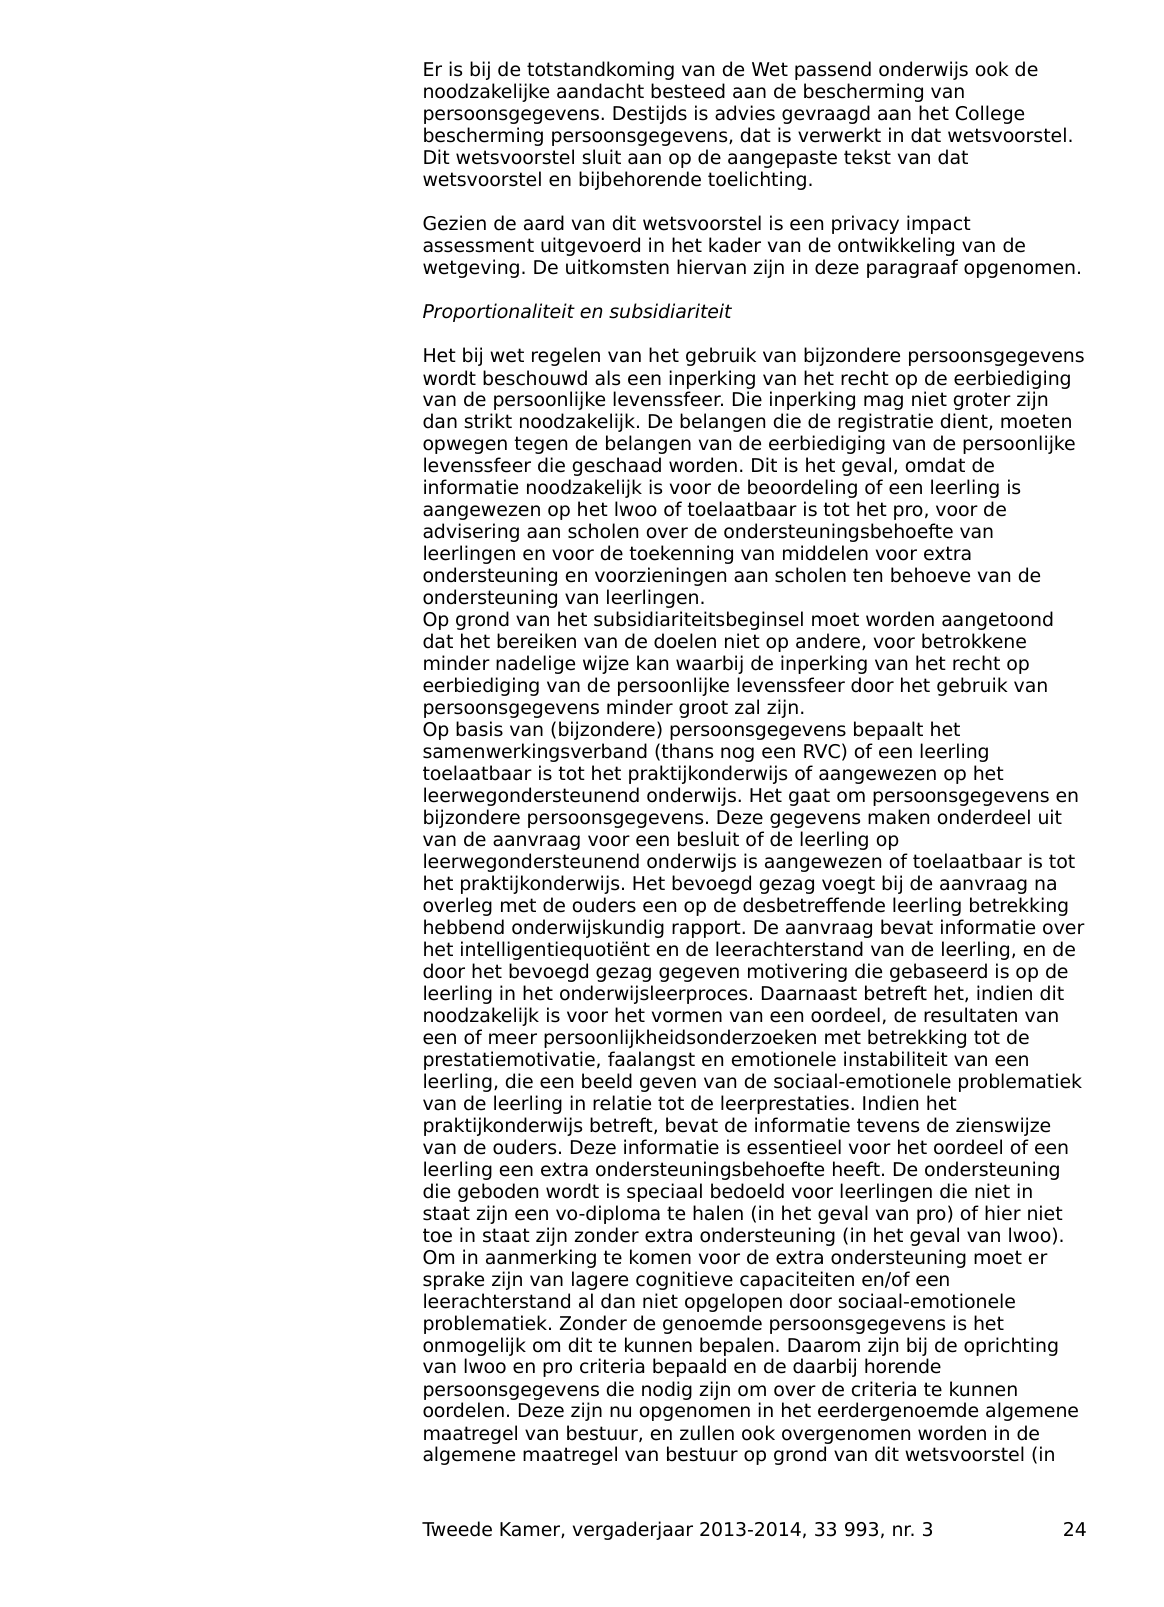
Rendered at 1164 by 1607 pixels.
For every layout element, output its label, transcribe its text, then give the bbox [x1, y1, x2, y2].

subtitle Proportionaliteit en subsidiariteit [422, 301, 1087, 323]
text Het bij wet regelen van het gebruik van bijzondere persoonsgegevens wordt beschouwd als een inperking van het recht op de eerbiediging van de persoonlijke levenssfeer. Die inperking mag niet groter zijn dan strikt noodzakelijk. De belangen die de registratie dient, moeten opwegen tegen de belangen van de eerbiediging van de persoonlijke levenssfeer die geschaad worden. Dit is het geval, omdat de informatie noodzakelijk is voor de beoordeling of een leerling is aangewezen op het lwoo of toelaatbaar is tot het pro, voor de advisering aan scholen over de ondersteuningsbehoefte van leerlingen en voor de toekenning van middelen voor extra ondersteuning en voorzieningen aan scholen ten behoeve van de ondersteuning van leerlingen. [422, 345, 1087, 609]
text Op basis van (bijzondere) persoonsgegevens bepaalt het samenwerkingsverband (thans nog een RVC) of een leerling toelaatbaar is tot het praktijkonderwijs of aangewezen op het leerwegondersteunend onderwijs. Het gaat om persoonsgegevens en bijzondere persoonsgegevens. Deze gegevens maken onderdeel uit van de aanvraag voor een besluit of de leerling op leerwegondersteunend onderwijs is aangewezen of toelaatbaar is tot het praktijkonderwijs. Het bevoegd gezag voegt bij de aanvraag na overleg met de ouders een op de desbetreffende leerling betrekking hebbend onderwijskundig rapport. De aanvraag bevat informatie over het intelligentiequotiënt en de leerachterstand van de leerling, en de door het bevoegd gezag gegeven motivering die gebaseerd is op de leerling in het onderwijsleerproces. Daarnaast betreft het, indien dit noodzakelijk is voor het vormen van een oordeel, de resultaten van een of meer persoonlijkheidsonderzoeken met betrekking tot de prestatiemotivatie, faalangst en emotionele instabiliteit van een leerling, die een beeld geven van de sociaal-emotionele problematiek van de leerling in relatie tot de leerprestaties. Indien het praktijkonderwijs betreft, bevat de informatie tevens de zienswijze van de ouders. Deze informatie is essentieel voor het oordeel of een leerling een extra ondersteuningsbehoefte heeft. De ondersteuning die geboden wordt is speciaal bedoeld voor leerlingen die niet in staat zijn een vo-diploma te halen (in het geval van pro) of hier niet toe in staat zijn zonder extra ondersteuning (in het geval van lwoo). Om in aanmerking te komen voor de extra ondersteuning moet er sprake zijn van lagere cognitieve capaciteiten en/of een leerachterstand al dan niet opgelopen door sociaal-emotionele problematiek. Zonder de genoemde persoonsgegevens is het onmogelijk om dit te kunnen bepalen. Daarom zijn bij de oprichting van lwoo en pro criteria bepaald en de daarbij horende persoonsgegevens die nodig zijn om over de criteria te kunnen oordelen. Deze zijn nu opgenomen in het eerdergenoemde algemene maatregel van bestuur, en zullen ook overgenomen worden in de algemene maatregel van bestuur op grond van dit wetsvoorstel (in [422, 719, 1087, 1466]
text Er is bij de totstandkoming van de Wet passend onderwijs ook de noodzakelijke aandacht besteed aan de bescherming van persoonsgegevens. Destijds is advies gevraagd aan het College bescherming persoonsgegevens, dat is verwerkt in dat wetsvoorstel. Dit wetsvoorstel sluit aan op de aangepaste tekst van dat wetsvoorstel en bijbehorende toelichting. [422, 59, 1087, 191]
text Gezien de aard van dit wetsvoorstel is een privacy impact assessment uitgevoerd in het kader van de ontwikkeling van de wetgeving. De uitkomsten hiervan zijn in deze paragraaf opgenomen. [422, 213, 1087, 279]
text Op grond van het subsidiariteitsbeginsel moet worden aangetoond dat het bereiken van de doelen niet op andere, voor betrokkene minder nadelige wijze kan waarbij de inperking van het recht op eerbiediging van de persoonlijke levenssfeer door het gebruik van persoonsgegevens minder groot zal zijn. [422, 609, 1087, 719]
